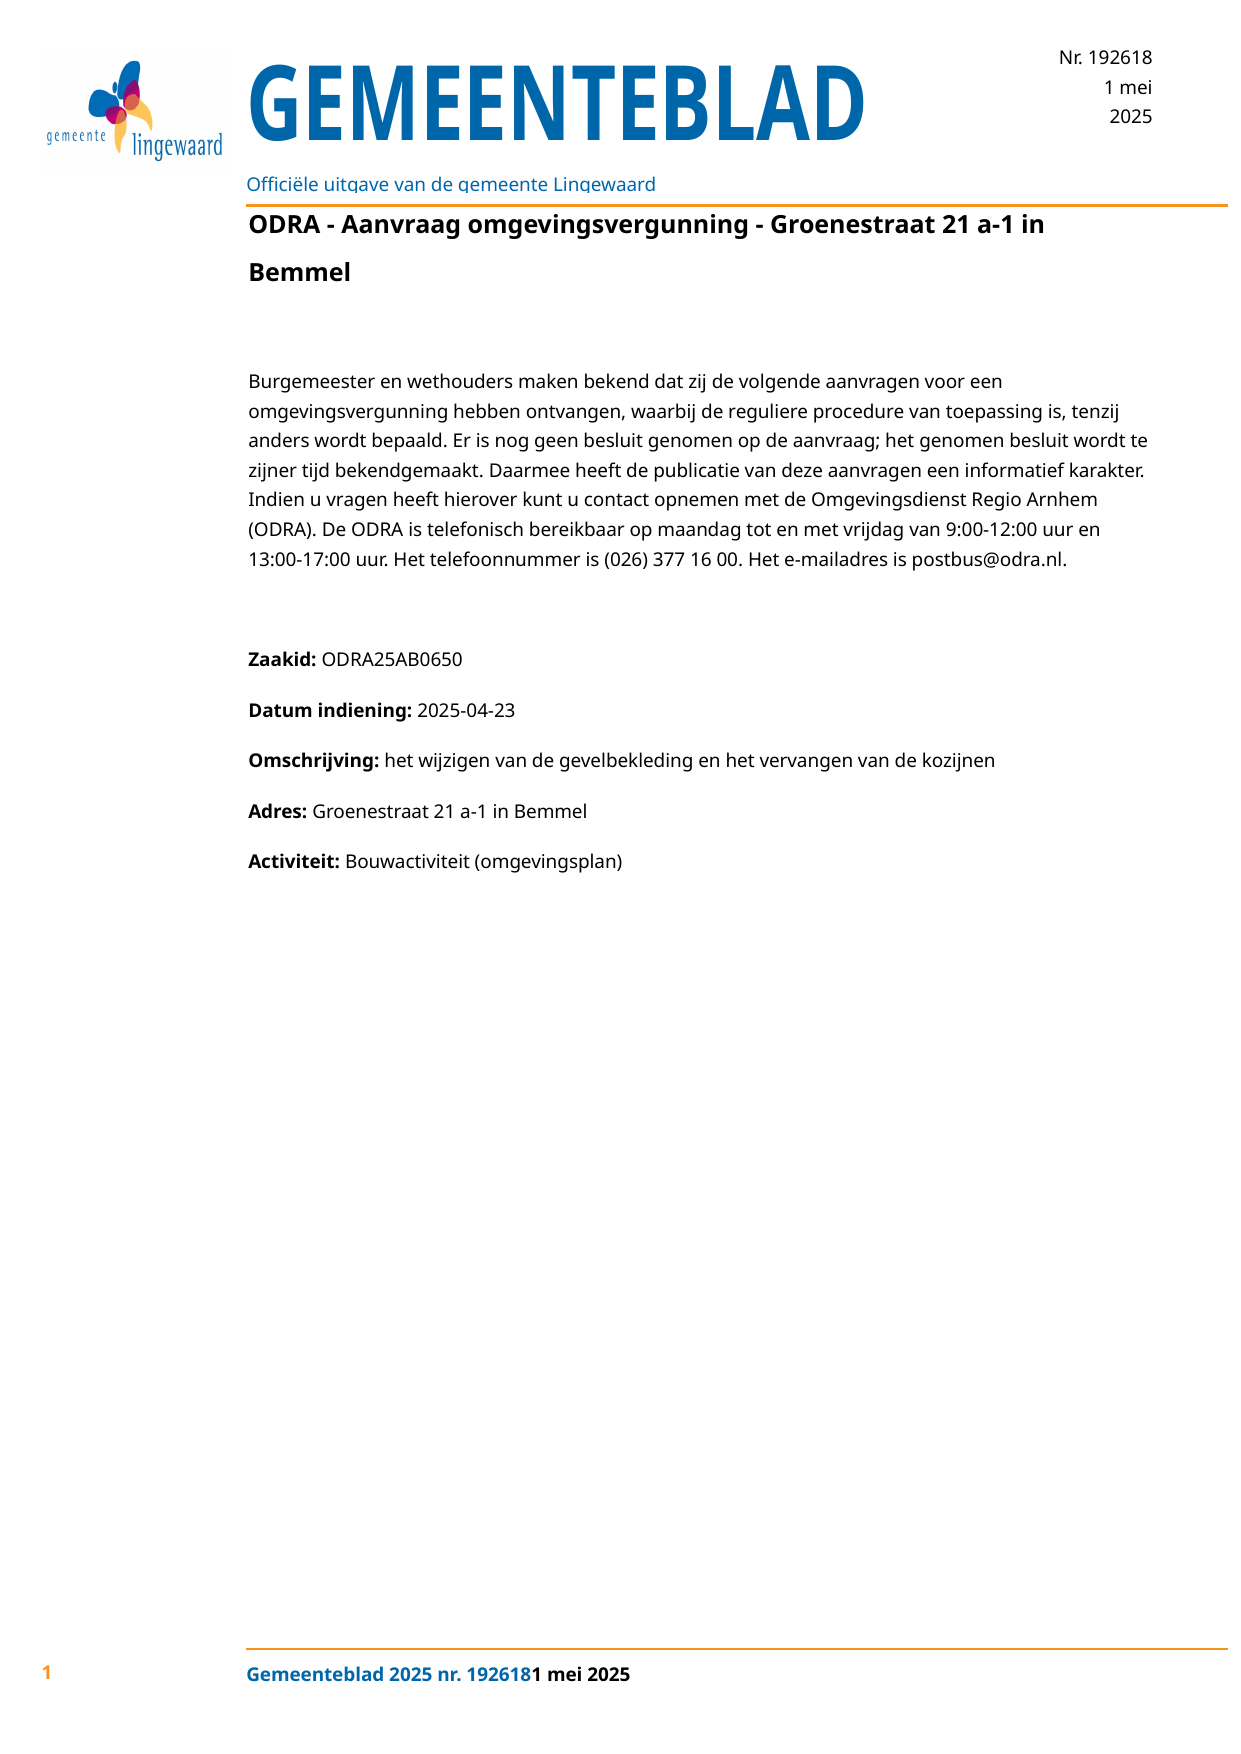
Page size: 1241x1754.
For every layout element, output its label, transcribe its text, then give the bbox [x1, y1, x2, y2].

text Adres: Groenestraat 21 a-1 in Bemmel [248, 798, 1152, 824]
text Burgemeester en wethouders maken bekend dat zij de volgende aanvragen voor een omgevingsvergunning hebben ontvangen, waarbij de reguliere procedure van toepassing is, tenzij anders wordt bepaald. Er is nog geen besluit genomen op de aanvraag; het genomen besluit wordt te zijner tijd bekendgemaakt. Daarmee heeft de publicatie van deze aanvragen een informatief karakter. Indien u vragen heeft hierover kunt u contact opnemen met de Omgevingsdienst Regio Arnhem (ODRA). De ODRA is telefonisch bereikbaar op maandag tot en met vrijdag van 9:00-12:00 uur en 13:00-17:00 uur. Het telefoonnummer is (026) 377 16 00. Het e-mailadres is postbus@odra.nl. [248, 368, 1152, 572]
text Datum indiening: 2025-04-23 [248, 697, 1152, 723]
picture [41, 47, 231, 172]
text ODRA - Aanvraag omgevingsvergunning - Groenestraat 21 a-1 in Bemmel [248, 207, 1152, 288]
text Activiteit: Bouwactiviteit (omgevingsplan) [248, 848, 1152, 874]
text Zaakid: ODRA25AB0650 [248, 647, 1152, 672]
text Omschrijving: het wijzigen van de gevelbekleding en het vervangen van de kozijnen [248, 747, 1152, 773]
